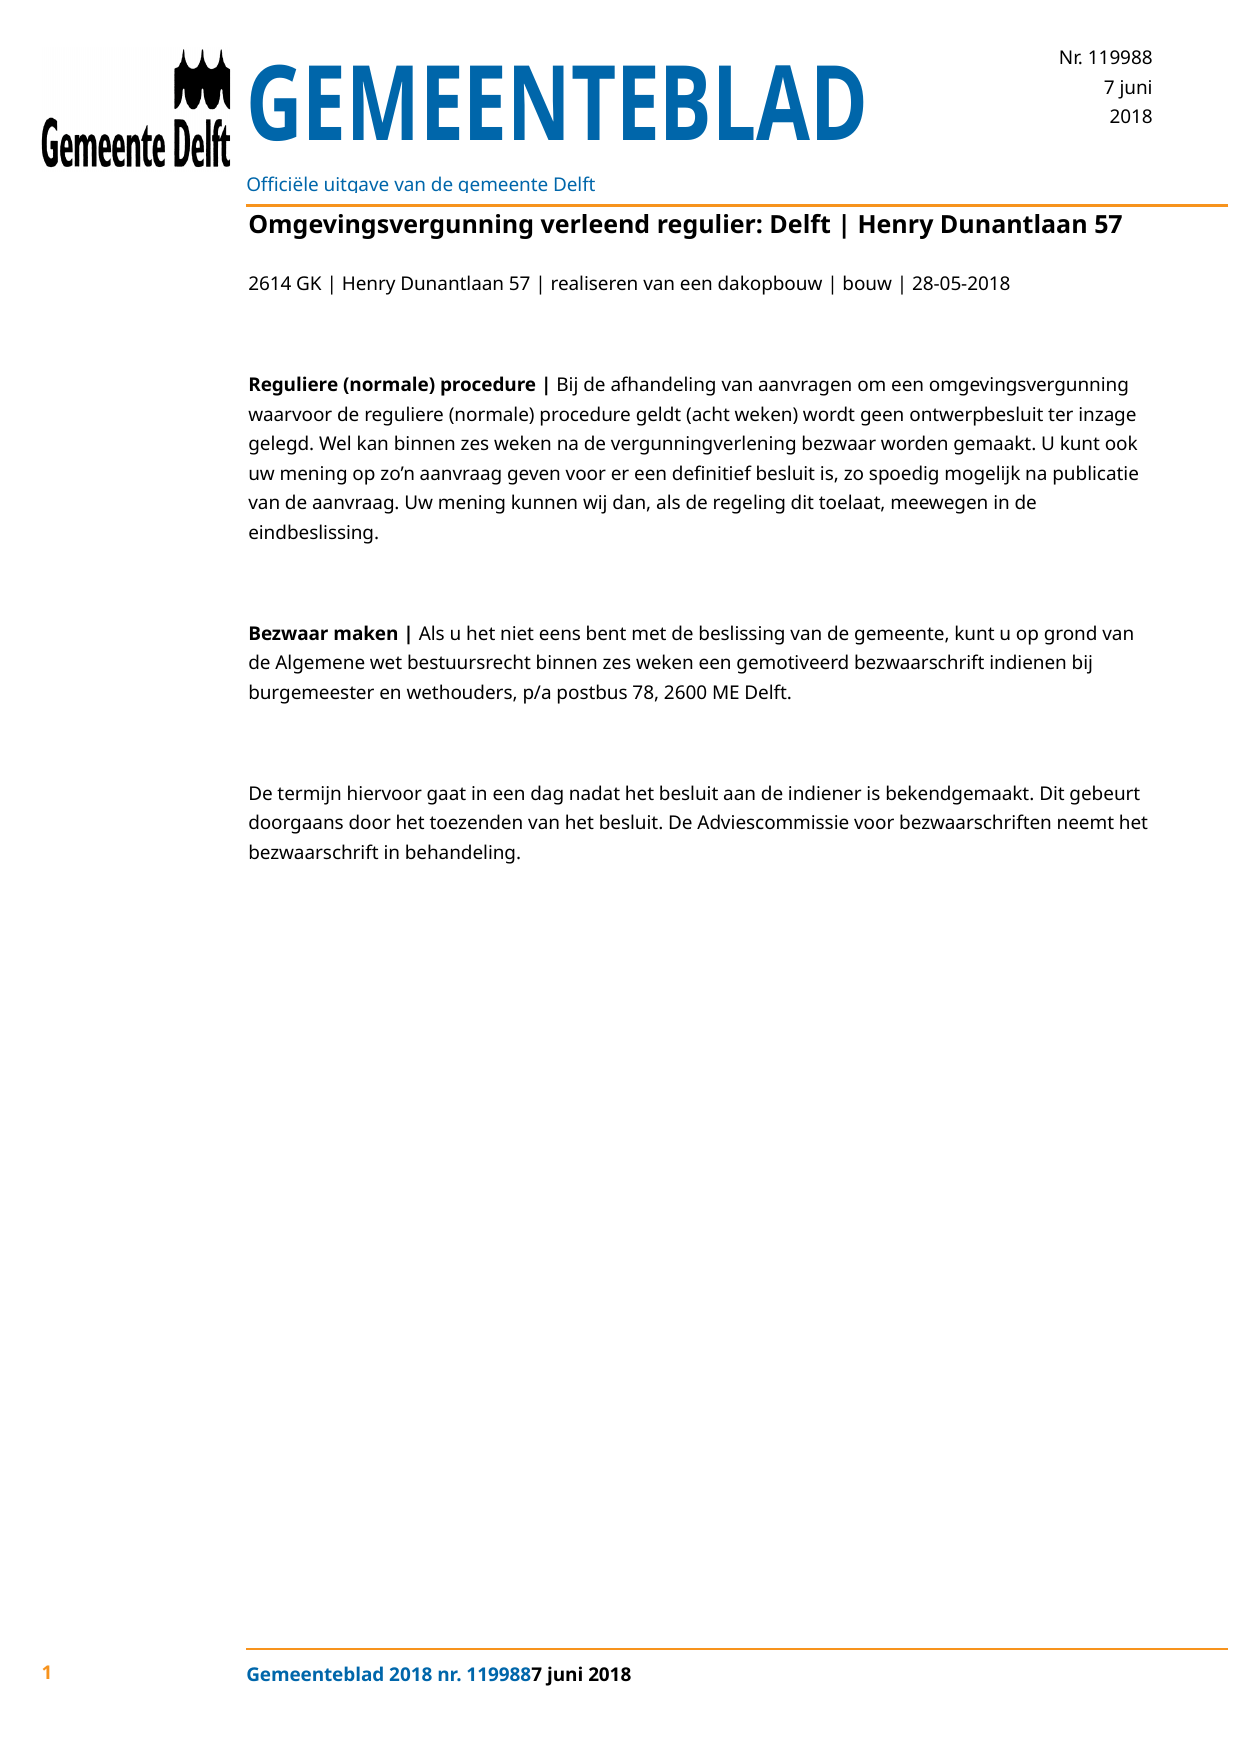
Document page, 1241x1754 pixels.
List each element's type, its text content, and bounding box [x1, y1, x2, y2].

text De termijn hiervoor gaat in een dag nadat het besluit aan de indiener is bekendgemaakt. Dit gebeurt doorgaans door het toezenden van het besluit. De Adviescommissie voor bezwaarschriften neemt het bezwaarschrift in behandeling. [248, 780, 1152, 865]
text Reguliere (normale) procedure | Bij de afhandeling van aanvragen om een omgevingsvergunning waarvoor de reguliere (normale) procedure geldt (acht weken) wordt geen ontwerpbesluit ter inzage gelegd. Wel kan binnen zes weken na de vergunningverlening bezwaar worden gemaakt. U kunt ook uw mening op zo’n aanvraag geven voor er een definitief besluit is, zo spoedig mogelijk na publicatie van de aanvraag. Uw mening kunnen wij dan, als de regeling dit toelaat, meewegen in de eindbeslissing. [248, 371, 1152, 545]
text Omgevingsvergunning verleend regulier: Delft | Henry Dunantlaan 57 [248, 207, 1152, 241]
text 2614 GK | Henry Dunantlaan 57 | realiseren van een dakopbouw | bouw | 28-05-2018 [248, 270, 1152, 296]
picture [41, 47, 231, 172]
text Bezwaar maken | Als u het niet eens bent met de beslissing van de gemeente, kunt u op grond van de Algemene wet bestuursrecht binnen zes weken een gemotiveerd bezwaarschrift indienen bij burgemeester en wethouders, p/a postbus 78, 2600 ME Delft. [248, 620, 1152, 705]
